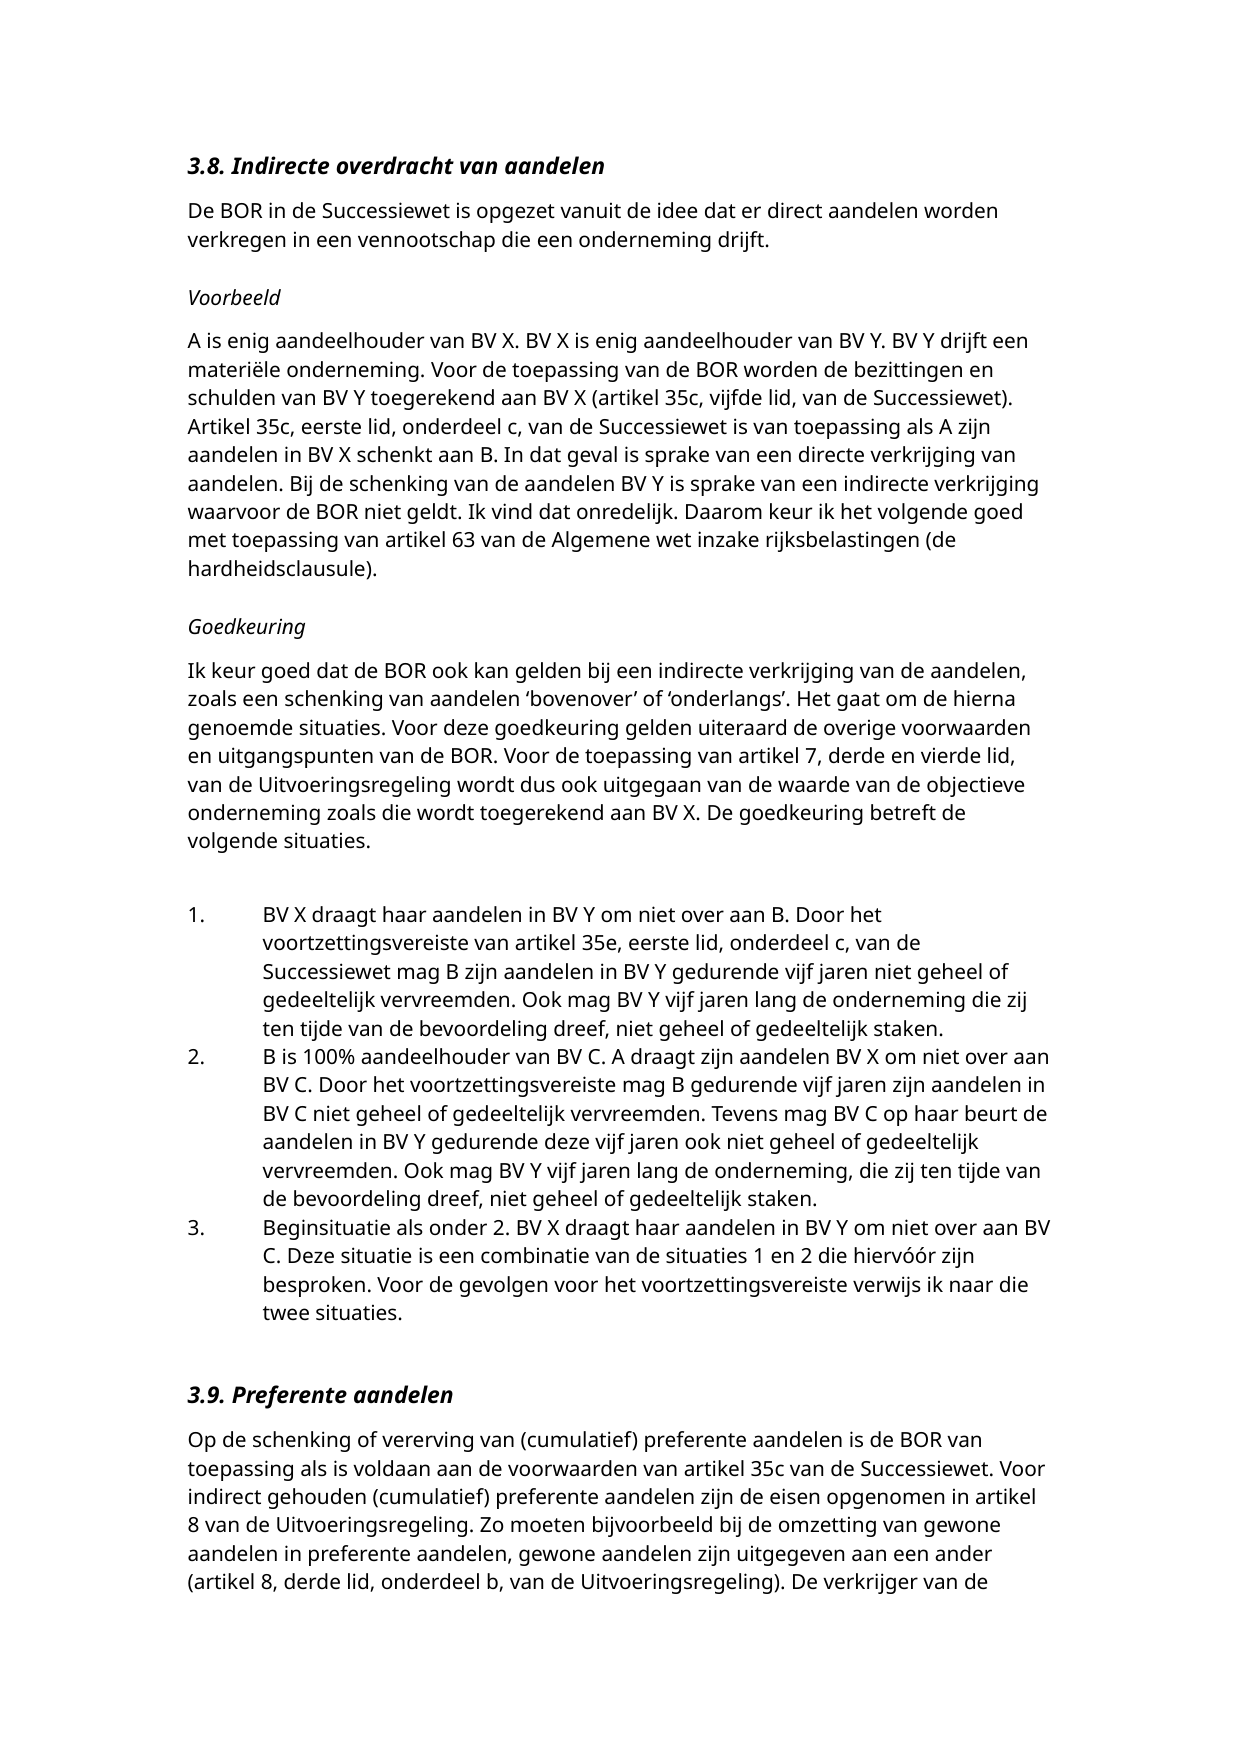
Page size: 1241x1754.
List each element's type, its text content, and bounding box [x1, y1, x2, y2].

list Beginsituatie als onder 2. BV X draagt haar aandelen in BV Y om niet over aan BV C. Deze situatie is een combinatie van de situaties 1 en 2 die hiervóór zijn besproken. Voor de gevolgen voor het voortzettingsvereiste verwijs ik naar die twee situaties. [187, 1213, 1053, 1327]
subtitle 3.8. Indirecte overdracht van aandelen [187, 150, 1053, 181]
text Voorbeeld [187, 283, 1053, 312]
list BV X draagt haar aandelen in BV Y om niet over aan B. Door het voortzettingsvereiste van artikel 35e, eerste lid, onderdeel c, van de Successiewet mag B zijn aandelen in BV Y gedurende vijf jaren niet geheel of gedeeltelijk vervreemden. Ook mag BV Y vijf jaren lang de onderneming die zij ten tijde van de bevoordeling dreef, niet geheel of gedeeltelijk staken. [187, 900, 1053, 1042]
text Goedkeuring [187, 612, 1053, 641]
subtitle 3.9. Preferente aandelen [187, 1379, 1053, 1410]
text Op de schenking of vererving van (cumulatief) preferente aandelen is de BOR van toepassing als is voldaan aan de voorwaarden van artikel 35c van de Successiewet. Voor indirect gehouden (cumulatief) preferente aandelen zijn de eisen opgenomen in artikel 8 van de Uitvoeringsregeling. Zo moeten bijvoorbeeld bij de omzetting van gewone aandelen in preferente aandelen, gewone aandelen zijn uitgegeven aan een ander (artikel 8, derde lid, onderdeel b, van de Uitvoeringsregeling). De verkrijger van de [187, 1425, 1053, 1596]
text A is enig aandeelhouder van BV X. BV X is enig aandeelhouder van BV Y. BV Y drijft een materiële onderneming. Voor de toepassing van de BOR worden de bezittingen en schulden van BV Y toegerekend aan BV X (artikel 35c, vijfde lid, van de Successiewet). Artikel 35c, eerste lid, onderdeel c, van de Successiewet is van toepassing als A zijn aandelen in BV X schenkt aan B. In dat geval is sprake van een directe verkrijging van aandelen. Bij de schenking van de aandelen BV Y is sprake van een indirecte verkrijging waarvoor de BOR niet geldt. Ik vind dat onredelijk. Daarom keur ik het volgende goed met toepassing van artikel 63 van de Algemene wet inzake rijksbelastingen (de hardheidsclausule). [187, 327, 1053, 582]
list B is 100% aandeelhouder van BV C. A draagt zijn aandelen BV X om niet over aan BV C. Door het voortzettingsvereiste mag B gedurende vijf jaren zijn aandelen in BV C niet geheel of gedeeltelijk vervreemden. Tevens mag BV C op haar beurt de aandelen in BV Y gedurende deze vijf jaren ook niet geheel of gedeeltelijk vervreemden. Ook mag BV Y vijf jaren lang de onderneming, die zij ten tijde van de bevoordeling dreef, niet geheel of gedeeltelijk staken. [187, 1042, 1053, 1213]
text Ik keur goed dat de BOR ook kan gelden bij een indirecte verkrijging van de aandelen, zoals een schenking van aandelen ‘bovenover’ of ‘onderlangs’. Het gaat om de hierna genoemde situaties. Voor deze goedkeuring gelden uiteraard de overige voorwaarden en uitgangspunten van de BOR. Voor de toepassing van artikel 7, derde en vierde lid, van de Uitvoeringsregeling wordt dus ook uitgegaan van de waarde van de objectieve onderneming zoals die wordt toegerekend aan BV X. De goedkeuring betreft de volgende situaties. [187, 656, 1053, 855]
text De BOR in de Successiewet is opgezet vanuit de idee dat er direct aandelen worden verkregen in een vennootschap die een onderneming drijft. [187, 196, 1053, 253]
